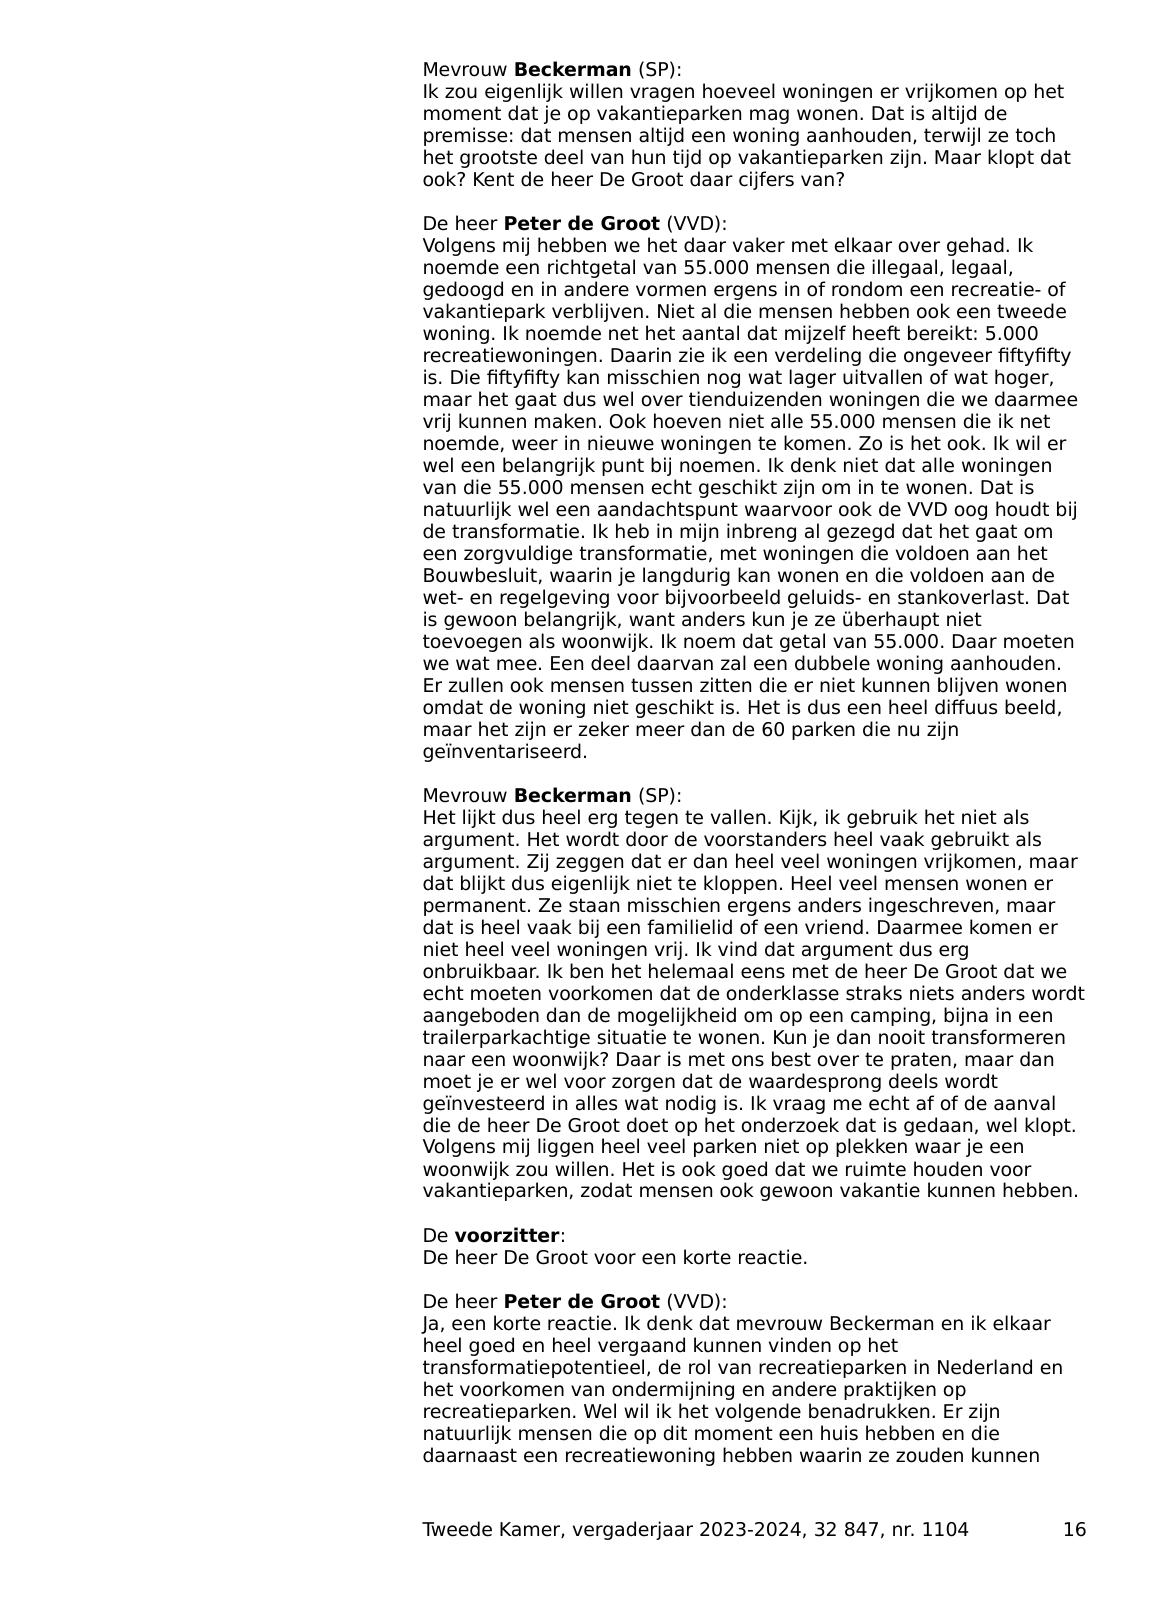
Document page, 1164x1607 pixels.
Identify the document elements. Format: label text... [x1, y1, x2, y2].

text Ik zou eigenlijk willen vragen hoeveel woningen er vrijkomen op het moment dat je op vakantieparken mag wonen. Dat is altijd de premisse: dat mensen altijd een woning aanhouden, terwijl ze toch het grootste deel van hun tijd op vakantieparken zijn. Maar klopt dat ook? Kent de heer De Groot daar cijfers van? [422, 81, 1087, 191]
text Mevrouw Beckerman (SP): [422, 59, 1087, 81]
text De heer Peter de Groot (VVD): [422, 1291, 1087, 1313]
text Het lijkt dus heel erg tegen te vallen. Kijk, ik gebruik het niet als argument. Het wordt door de voorstanders heel vaak gebruikt als argument. Zij zeggen dat er dan heel veel woningen vrijkomen, maar dat blijkt dus eigenlijk niet te kloppen. Heel veel mensen wonen er permanent. Ze staan misschien ergens anders ingeschreven, maar dat is heel vaak bij een familielid of een vriend. Daarmee komen er niet heel veel woningen vrij. Ik vind dat argument dus erg onbruikbaar. Ik ben het helemaal eens met de heer De Groot dat we echt moeten voorkomen dat de onderklasse straks niets anders wordt aangeboden dan de mogelijkheid om op een camping, bijna in een trailerparkachtige situatie te wonen. Kun je dan nooit transformeren naar een woonwijk? Daar is met ons best over te praten, maar dan moet je er wel voor zorgen dat de waardesprong deels wordt geïnvesteerd in alles wat nodig is. Ik vraag me echt af of de aanval die de heer De Groot doet op het onderzoek dat is gedaan, wel klopt. Volgens mij liggen heel veel parken niet op plekken waar je een woonwijk zou willen. Het is ook goed dat we ruimte houden voor vakantieparken, zodat mensen ook gewoon vakantie kunnen hebben. [422, 807, 1087, 1202]
text De voorzitter: [422, 1224, 1087, 1247]
text Ja, een korte reactie. Ik denk dat mevrouw Beckerman en ik elkaar heel goed en heel vergaand kunnen vinden op het transformatiepotentieel, de rol van recreatieparken in Nederland en het voorkomen van ondermijning en andere praktijken op recreatieparken. Wel wil ik het volgende benadrukken. Er zijn natuurlijk mensen die op dit moment een huis hebben en die daarnaast een recreatiewoning hebben waarin ze zouden kunnen [422, 1313, 1087, 1467]
text De heer Peter de Groot (VVD): [422, 213, 1087, 235]
text Mevrouw Beckerman (SP): [422, 785, 1087, 807]
text De heer De Groot voor een korte reactie. [422, 1247, 1087, 1268]
text Volgens mij hebben we het daar vaker met elkaar over gehad. Ik noemde een richtgetal van 55.000 mensen die illegaal, legaal, gedoogd en in andere vormen ergens in of rondom een recreatie- of vakantiepark verblijven. Niet al die mensen hebben ook een tweede woning. Ik noemde net het aantal dat mijzelf heeft bereikt: 5.000 recreatiewoningen. Daarin zie ik een verdeling die ongeveer fiftyfifty is. Die fiftyfifty kan misschien nog wat lager uitvallen of wat hoger, maar het gaat dus wel over tienduizenden woningen die we daarmee vrij kunnen maken. Ook hoeven niet alle 55.000 mensen die ik net noemde, weer in nieuwe woningen te komen. Zo is het ook. Ik wil er wel een belangrijk punt bij noemen. Ik denk niet dat alle woningen van die 55.000 mensen echt geschikt zijn om in te wonen. Dat is natuurlijk wel een aandachtspunt waarvoor ook de VVD oog houdt bij de transformatie. Ik heb in mijn inbreng al gezegd dat het gaat om een zorgvuldige transformatie, met woningen die voldoen aan het Bouwbesluit, waarin je langdurig kan wonen en die voldoen aan de wet- en regelgeving voor bijvoorbeeld geluids- en stankoverlast. Dat is gewoon belangrijk, want anders kun je ze überhaupt niet toevoegen als woonwijk. Ik noem dat getal van 55.000. Daar moeten we wat mee. Een deel daarvan zal een dubbele woning aanhouden. Er zullen ook mensen tussen zitten die er niet kunnen blijven wonen omdat de woning niet geschikt is. Het is dus een heel diffuus beeld, maar het zijn er zeker meer dan de 60 parken die nu zijn geïnventariseerd. [422, 235, 1087, 763]
